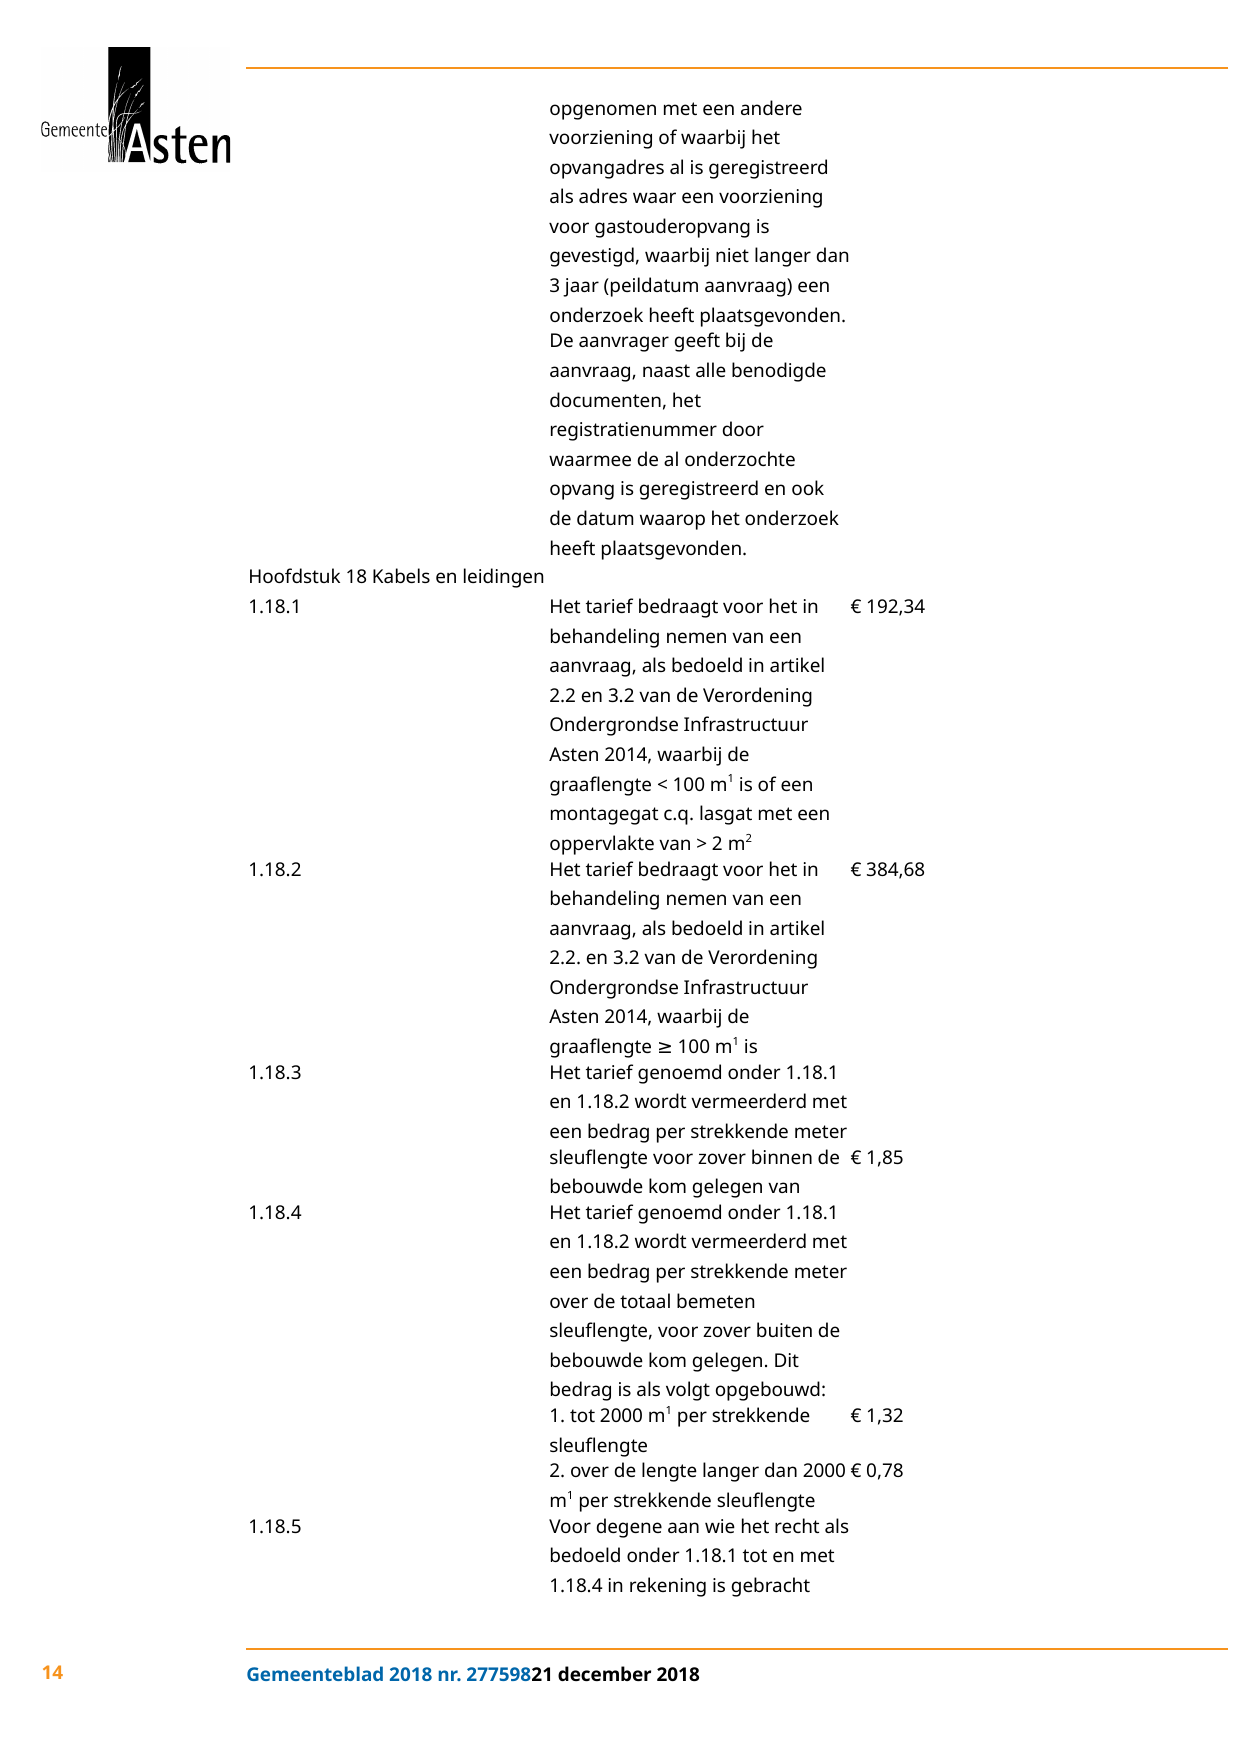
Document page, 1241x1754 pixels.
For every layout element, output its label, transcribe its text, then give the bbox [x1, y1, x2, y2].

table_cell sleuflengte voor zover binnen de bebouwde kom gelegen van [549, 1144, 850, 1199]
table_cell [850, 95, 1152, 328]
table_cell opgenomen met een andere voorziening of waarbij het opvangadres al is geregistreerd als adres waar een voorziening voor gastouderopvang is gevestigd, waarbij niet langer dan 3 jaar (peildatum aanvraag) een onderzoek heeft plaatsgevonden. [549, 95, 850, 328]
table_cell € 0,78 [850, 1458, 1152, 1513]
table_cell 1.18.4 [248, 1199, 549, 1402]
table_cell 1.18.5 [248, 1513, 549, 1598]
table_cell € 384,68 [850, 856, 1152, 1059]
table_cell [248, 1144, 549, 1199]
table_cell 2. over de lengte langer dan 2000 m1 per strekkende sleuflengte [549, 1458, 850, 1513]
table_header 1.18.1 [248, 593, 549, 856]
table_cell [248, 1458, 549, 1513]
text Hoofdstuk 18 Kabels en leidingen [248, 564, 1152, 589]
table_cell € 1,32 [850, 1403, 1152, 1458]
table_cell 1.18.2 [248, 856, 549, 1059]
picture [41, 47, 231, 172]
table_cell [850, 1059, 1152, 1144]
table_cell [248, 328, 549, 560]
table_cell [850, 1513, 1152, 1598]
table_cell Het tarief genoemd onder 1.18.1 en 1.18.2 wordt vermeerderd met een bedrag per strekkende meter [549, 1059, 850, 1144]
table_cell 1. tot 2000 m1 per strekkende sleuflengte [549, 1403, 850, 1458]
table_header Het tarief bedraagt voor het in behandeling nemen van een aanvraag, als bedoeld in artikel 2.2 en 3.2 van de Verordening Ondergrondse Infrastructuur Asten 2014, waarbij de graaflengte < 100 m1 is of een montagegat c.q. lasgat met een oppervlakte van > 2 m2 [549, 593, 850, 856]
table_cell Het tarief genoemd onder 1.18.1 en 1.18.2 wordt vermeerderd met een bedrag per strekkende meter over de totaal bemeten sleuflengte, voor zover buiten de bebouwde kom gelegen. Dit bedrag is als volgt opgebouwd: [549, 1199, 850, 1402]
table_cell 1.18.3 [248, 1059, 549, 1144]
table_cell [850, 328, 1152, 560]
table_cell De aanvrager geeft bij de aanvraag, naast alle benodigde documenten, het registratienummer door waarmee de al onderzochte opvang is geregistreerd en ook de datum waarop het onderzoek heeft plaatsgevonden. [549, 328, 850, 560]
table_cell [248, 95, 549, 328]
table_cell € 1,85 [850, 1144, 1152, 1199]
table_cell Het tarief bedraagt voor het in behandeling nemen van een aanvraag, als bedoeld in artikel 2.2. en 3.2 van de Verordening Ondergrondse Infrastructuur Asten 2014, waarbij de graaflengte ≥ 100 m1 is [549, 856, 850, 1059]
table_header € 192,34 [850, 593, 1152, 856]
table_cell Voor degene aan wie het recht als bedoeld onder 1.18.1 tot en met 1.18.4 in rekening is gebracht [549, 1513, 850, 1598]
table_cell [248, 1403, 549, 1458]
table_cell [850, 1199, 1152, 1402]
